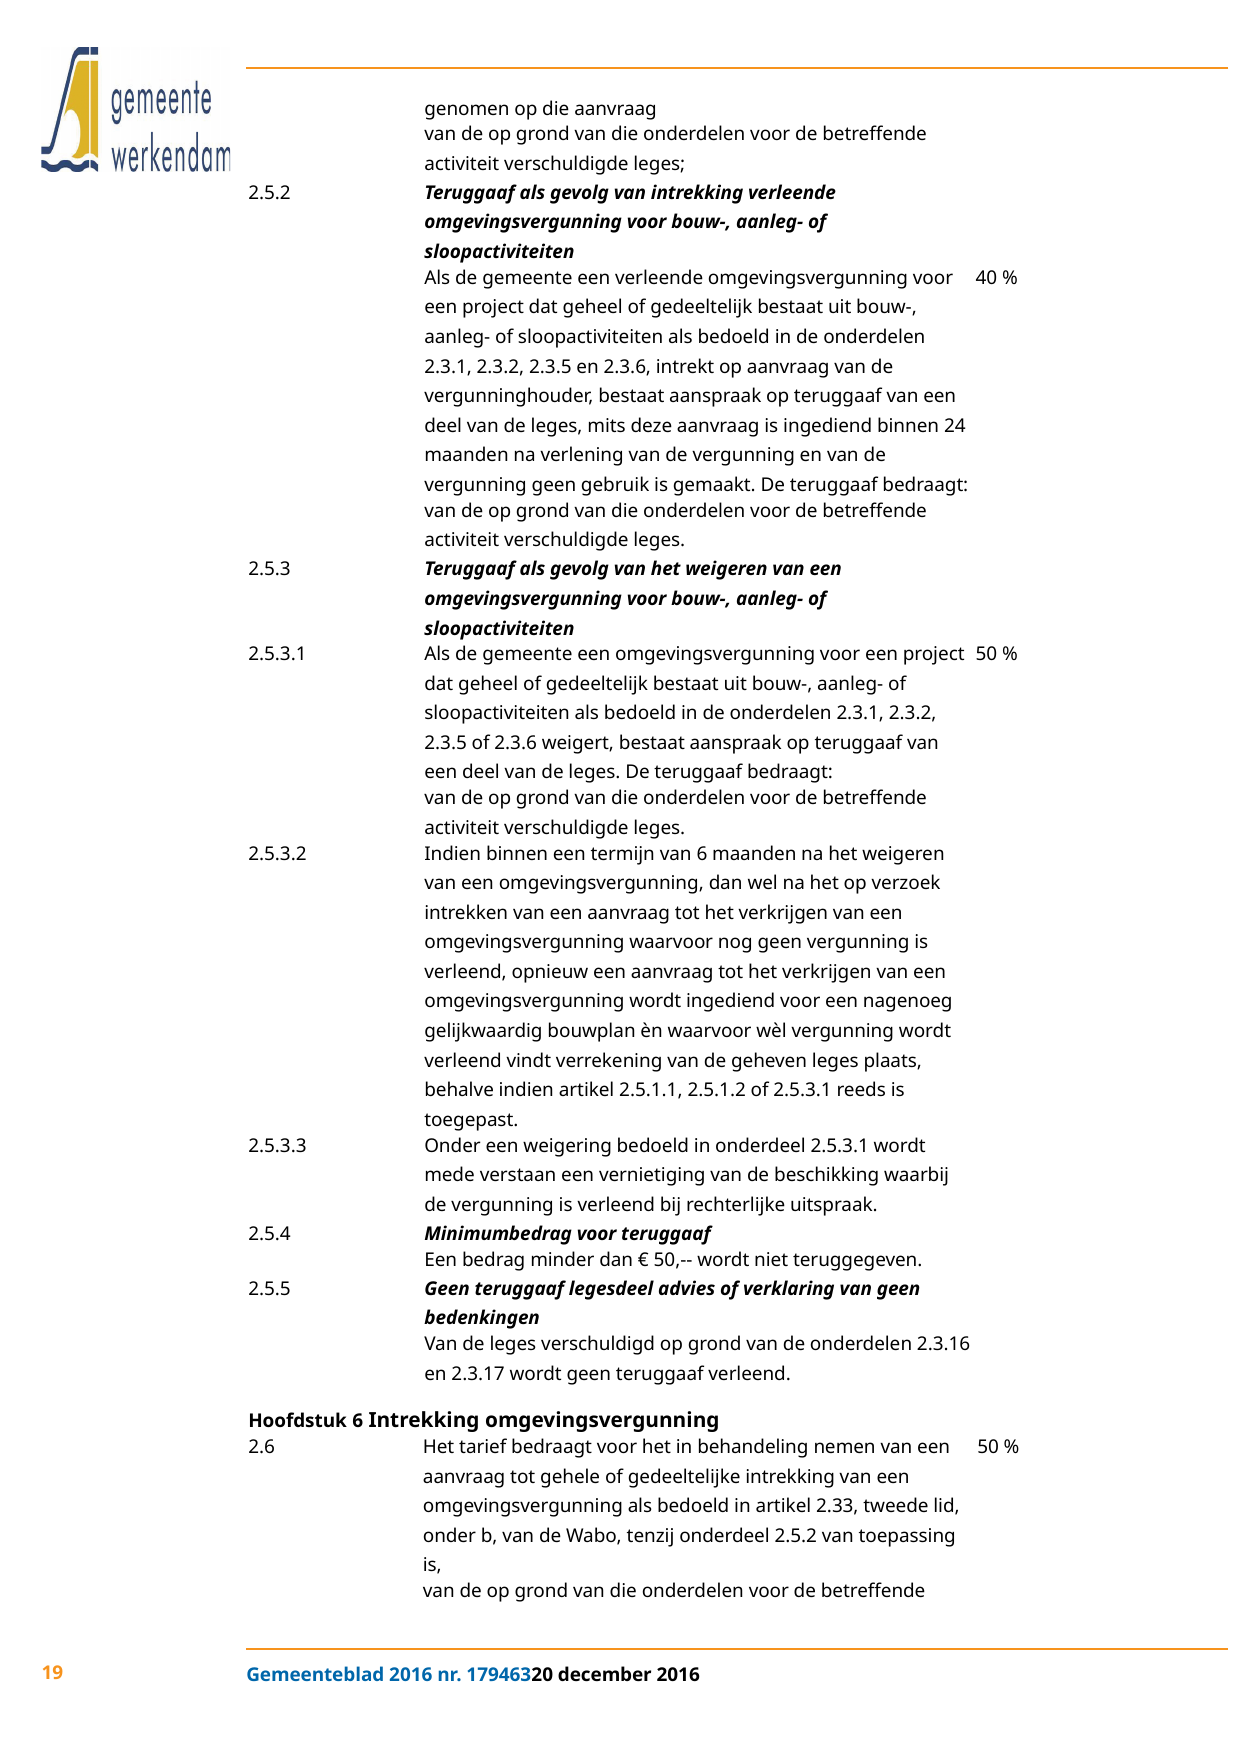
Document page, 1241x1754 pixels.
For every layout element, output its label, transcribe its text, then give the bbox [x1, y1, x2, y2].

table_cell van de op grond van die onderdelen voor de betreffende activiteit verschuldigde leges. [424, 497, 975, 552]
table_header Minimumbedrag voor teruggaaf [424, 1220, 975, 1246]
table_header Teruggaaf als gevolg van het weigeren van een omgevingsvergunning voor bouw-, aanleg- of sloopactiviteiten [424, 556, 975, 640]
table_cell [975, 840, 1152, 1132]
table_cell Een bedrag minder dan € 50,-- wordt niet teruggegeven. [424, 1246, 975, 1271]
table_cell [248, 1577, 423, 1603]
table_cell 50 % [975, 640, 1152, 784]
picture [41, 47, 231, 172]
table_header 2.6 [248, 1433, 423, 1577]
table_header [975, 179, 1152, 264]
table_cell [248, 497, 424, 552]
table_cell [975, 1246, 1152, 1271]
table_cell [248, 121, 424, 176]
text Hoofdstuk 6 Intrekking omgevingsvergunning [248, 1405, 1152, 1433]
table_cell [248, 1330, 424, 1385]
table_header Het tarief bedraagt voor het in behandeling nemen van een aanvraag tot gehele of gedeeltelijke intrekking van een omgevingsvergunning als bedoeld in artikel 2.33, tweede lid, onder b, van de Wabo, tenzij onderdeel 2.5.2 van toepassing is, [423, 1433, 977, 1577]
table_header [975, 1220, 1152, 1246]
table_cell [975, 785, 1152, 840]
table_header [975, 556, 1152, 640]
table_cell [975, 121, 1152, 176]
table_cell [975, 1330, 1152, 1385]
table_cell [248, 95, 424, 121]
table_cell van de op grond van die onderdelen voor de betreffende activiteit verschuldigde leges. [424, 785, 975, 840]
table_cell van de op grond van die onderdelen voor de betreffende activiteit verschuldigde leges; [424, 121, 975, 176]
table_cell [975, 497, 1152, 552]
table_cell 40 % [975, 264, 1152, 497]
table_header 2.5.5 [248, 1275, 424, 1330]
table_cell [248, 1246, 424, 1271]
table_cell 2.5.3.2 [248, 840, 424, 1132]
table_cell van de op grond van die onderdelen voor de betreffende [423, 1577, 977, 1603]
table_header 2.5.2 [248, 179, 424, 264]
table_header 2.5.4 [248, 1220, 424, 1246]
table_cell genomen op die aanvraag [424, 95, 975, 121]
table_cell 2.5.3.3 [248, 1132, 424, 1217]
table_cell [975, 95, 1152, 121]
table_header Teruggaaf als gevolg van intrekking verleende omgevingsvergunning voor bouw-, aanleg- of sloopactiviteiten [424, 179, 975, 264]
table_header Geen teruggaaf legesdeel advies of verklaring van geen bedenkingen [424, 1275, 975, 1330]
table_cell [977, 1577, 1152, 1603]
table_cell Als de gemeente een verleende omgevingsvergunning voor een project dat geheel of gedeeltelijk bestaat uit bouw-, aanleg- of sloopactiviteiten als bedoeld in de onderdelen 2.3.1, 2.3.2, 2.3.5 en 2.3.6, intrekt op aanvraag van de vergunninghouder, bestaat aanspraak op teruggaaf van een deel van de leges, mits deze aanvraag is ingediend binnen 24 maanden na verlening van de vergunning en van de vergunning geen gebruik is gemaakt. De teruggaaf bedraagt: [424, 264, 975, 497]
table_cell Van de leges verschuldigd op grond van de onderdelen 2.3.16 en 2.3.17 wordt geen teruggaaf verleend. [424, 1330, 975, 1385]
table_header [975, 1275, 1152, 1330]
table_cell [975, 1132, 1152, 1217]
table_cell Indien binnen een termijn van 6 maanden na het weigeren van een omgevingsvergunning, dan wel na het op verzoek intrekken van een aanvraag tot het verkrijgen van een omgevingsvergunning waarvoor nog geen vergunning is verleend, opnieuw een aanvraag tot het verkrijgen van een omgevingsvergunning wordt ingediend voor een nagenoeg gelijkwaardig bouwplan èn waarvoor wèl vergunning wordt verleend vindt verrekening van de geheven leges plaats, behalve indien artikel 2.5.1.1, 2.5.1.2 of 2.5.3.1 reeds is toegepast. [424, 840, 975, 1132]
table_cell Als de gemeente een omgevingsvergunning voor een project dat geheel of gedeeltelijk bestaat uit bouw-, aanleg- of sloopactiviteiten als bedoeld in de onderdelen 2.3.1, 2.3.2, 2.3.5 of 2.3.6 weigert, bestaat aanspraak op teruggaaf van een deel van de leges. De teruggaaf bedraagt: [424, 640, 975, 784]
table_cell Onder een weigering bedoeld in onderdeel 2.5.3.1 wordt mede verstaan een vernietiging van de beschikking waarbij de vergunning is verleend bij rechterlijke uitspraak. [424, 1132, 975, 1217]
table_cell [248, 785, 424, 840]
table_header 50 % [977, 1433, 1152, 1577]
table_cell 2.5.3.1 [248, 640, 424, 784]
table_cell [248, 264, 424, 497]
table_header 2.5.3 [248, 556, 424, 640]
